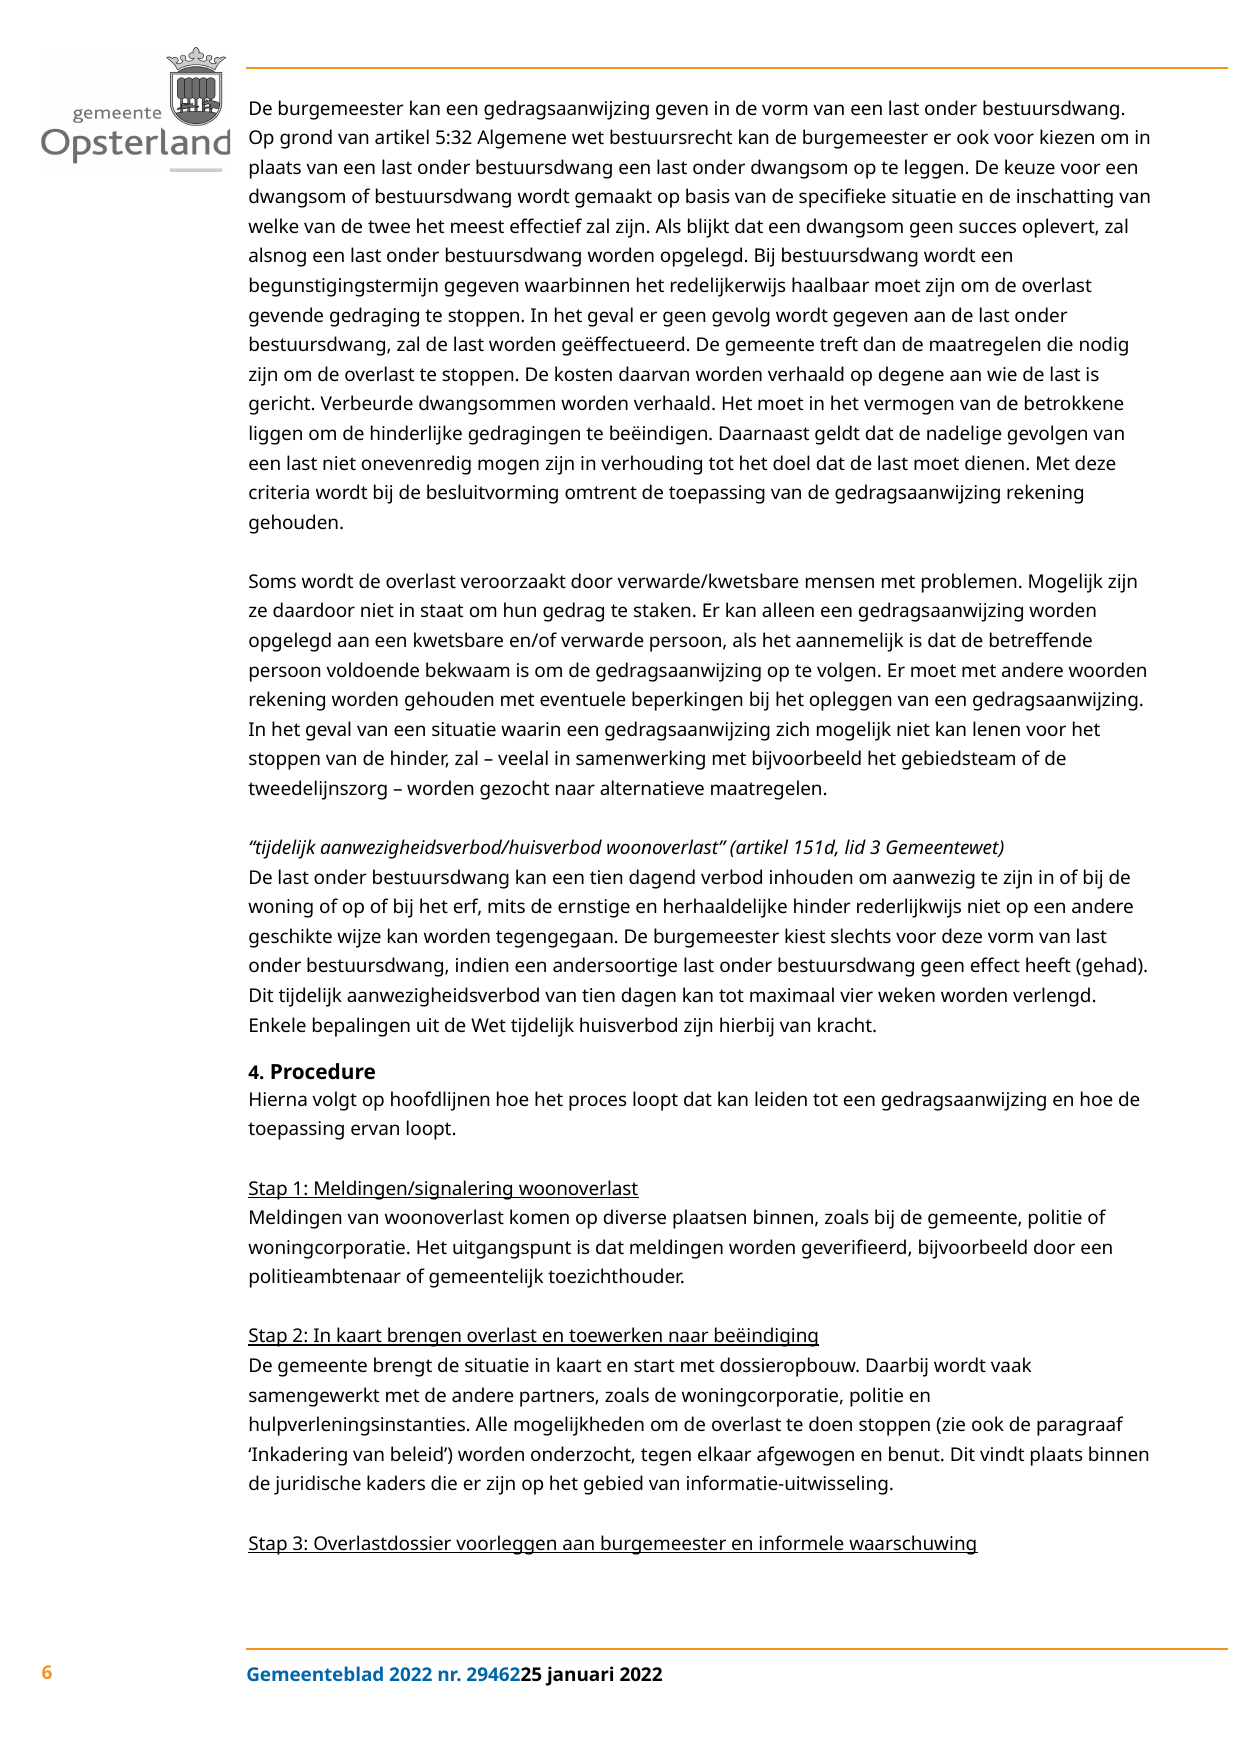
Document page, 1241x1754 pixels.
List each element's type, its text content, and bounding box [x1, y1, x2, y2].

text De burgemeester kan een gedragsaanwijzing geven in de vorm van een last onder bestuursdwang. Op grond van artikel 5:32 Algemene wet bestuursrecht kan de burgemeester er ook voor kiezen om in plaats van een last onder bestuursdwang een last onder dwangsom op te leggen. De keuze voor een dwangsom of bestuursdwang wordt gemaakt op basis van de specifieke situatie en de inschatting van welke van de twee het meest effectief zal zijn. Als blijkt dat een dwangsom geen succes oplevert, zal alsnog een last onder bestuursdwang worden opgelegd. Bij bestuursdwang wordt een begunstigingstermijn gegeven waarbinnen het redelijkerwijs haalbaar moet zijn om de overlast gevende gedraging te stoppen. In het geval er geen gevolg wordt gegeven aan de last onder bestuursdwang, zal de last worden geëffectueerd. De gemeente treft dan de maatregelen die nodig zijn om de overlast te stoppen. De kosten daarvan worden verhaald op degene aan wie de last is gericht. Verbeurde dwangsommen worden verhaald. Het moet in het vermogen van de betrokkene liggen om de hinderlijke gedragingen te beëindigen. Daarnaast geldt dat de nadelige gevolgen van een last niet onevenredig mogen zijn in verhouding tot het doel dat de last moet dienen. Met deze criteria wordt bij de besluitvorming omtrent de toepassing van de gedragsaanwijzing rekening gehouden. [248, 95, 1152, 535]
picture [41, 47, 231, 172]
text “tijdelijk aanwezigheidsverbod/huisverbod woonoverlast” (artikel 151d, lid 3 Gemeentewet) [248, 834, 1152, 860]
text Meldingen van woonoverlast komen op diverse plaatsen binnen, zoals bij de gemeente, politie of woningcorporatie. Het uitgangspunt is dat meldingen worden geverifieerd, bijvoorbeeld door een politieambtenaar of gemeentelijk toezichthouder. [248, 1204, 1152, 1289]
text Stap 1: Meldingen/signalering woonoverlast [248, 1175, 1152, 1200]
text Stap 2: In kaart brengen overlast en toewerken naar beëindiging [248, 1323, 1152, 1348]
text Stap 3: Overlastdossier voorleggen aan burgemeester en informele waarschuwing [248, 1530, 1152, 1555]
text De last onder bestuursdwang kan een tien dagend verbod inhouden om aanwezig te zijn in of bij de woning of op of bij het erf, mits de ernstige en herhaaldelijke hinder rederlijkwijs niet op een andere geschikte wijze kan worden tegengegaan. De burgemeester kiest slechts voor deze vorm van last onder bestuursdwang, indien een andersoortige last onder bestuursdwang geen effect heeft (gehad). Dit tijdelijk aanwezigheidsverbod van tien dagen kan tot maximaal vier weken worden verlengd. Enkele bepalingen uit de Wet tijdelijk huisverbod zijn hierbij van kracht. [248, 864, 1152, 1038]
text De gemeente brengt de situatie in kaart en start met dossieropbouw. Daarbij wordt vaak samengewerkt met de andere partners, zoals de woningcorporatie, politie en hulpverleningsinstanties. Alle mogelijkheden om de overlast te doen stoppen (zie ook de paragraaf ‘Inkadering van beleid’) worden onderzocht, tegen elkaar afgewogen en benut. Dit vindt plaats binnen de juridische kaders die er zijn op het gebied van informatie-uitwisseling. [248, 1352, 1152, 1496]
text Soms wordt de overlast veroorzaakt door verwarde/kwetsbare mensen met problemen. Mogelijk zijn ze daardoor niet in staat om hun gedrag te staken. Er kan alleen een gedragsaanwijzing worden opgelegd aan een kwetsbare en/of verwarde persoon, als het aannemelijk is dat de betreffende persoon voldoende bekwaam is om de gedragsaanwijzing op te volgen. Er moet met andere woorden rekening worden gehouden met eventuele beperkingen bij het opleggen van een gedragsaanwijzing. In het geval van een situatie waarin een gedragsaanwijzing zich mogelijk niet kan lenen voor het stoppen van de hinder, zal – veelal in samenwerking met bijvoorbeeld het gebiedsteam of de tweedelijnszorg – worden gezocht naar alternatieve maatregelen. [248, 568, 1152, 801]
text Hierna volgt op hoofdlijnen hoe het proces loopt dat kan leiden tot een gedragsaanwijzing en hoe de toepassing ervan loopt. [248, 1086, 1152, 1141]
text 4. Procedure [248, 1057, 1152, 1086]
